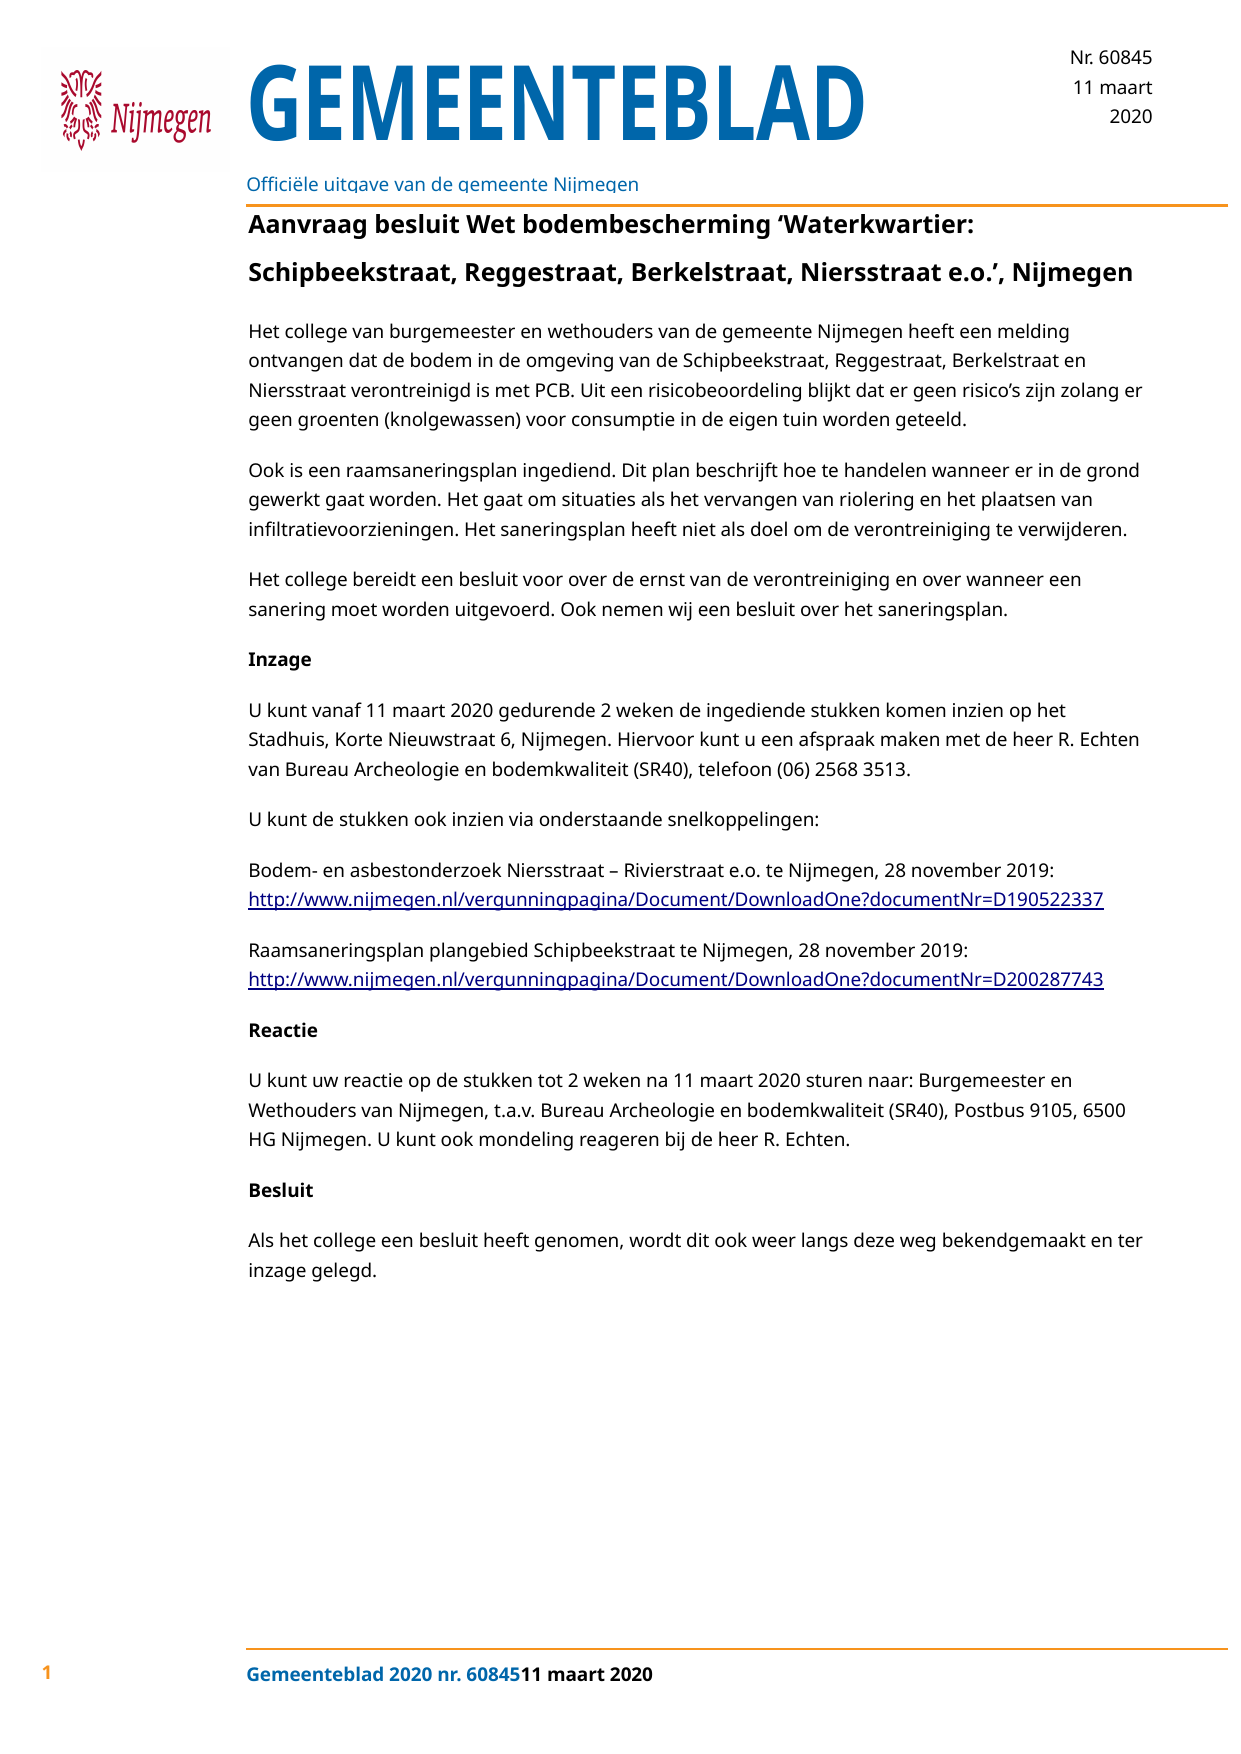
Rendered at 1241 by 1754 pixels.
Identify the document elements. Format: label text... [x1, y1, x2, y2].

text Besluit [248, 1177, 1152, 1203]
text Ook is een raamsaneringsplan ingediend. Dit plan beschrijft hoe te handelen wanneer er in de grond gewerkt gaat worden. Het gaat om situaties als het vervangen van riolering en het plaatsen van infiltratievoorzieningen. Het saneringsplan heeft niet als doel om de verontreiniging te verwijderen. [248, 457, 1152, 542]
text U kunt vanaf 11 maart 2020 gedurende 2 weken de ingediende stukken komen inzien op het Stadhuis, Korte Nieuwstraat 6, Nijmegen. Hiervoor kunt u een afspraak maken met de heer R. Echten van Bureau Archeologie en bodemkwaliteit (SR40), telefoon (06) 2568 3513. [248, 697, 1152, 782]
text U kunt de stukken ook inzien via onderstaande snelkoppelingen: [248, 807, 1152, 832]
text Bodem- en asbestonderzoek Niersstraat – Rivierstraat e.o. te Nijmegen, 28 november 2019: http://www.nijmegen.nl/vergunningpagina/Document/DownloadOne?documentNr=D190522337 [248, 857, 1152, 912]
text Aanvraag besluit Wet bodembescherming ‘Waterkwartier: Schipbeekstraat, Reggestraat, Berkelstraat, Niersstraat e.o.’, Nijmegen [248, 207, 1152, 288]
text Inzage [248, 647, 1152, 672]
text Als het college een besluit heeft genomen, wordt dit ook weer langs deze weg bekendgemaakt en ter inzage gelegd. [248, 1227, 1152, 1283]
text Raamsaneringsplan plangebied Schipbeekstraat te Nijmegen, 28 november 2019: http://www.nijmegen.nl/vergunningpagina/Document/DownloadOne?documentNr=D200287743 [248, 937, 1152, 992]
text Het college van burgemeester en wethouders van de gemeente Nijmegen heeft een melding ontvangen dat de bodem in de omgeving van de Schipbeekstraat, Reggestraat, Berkelstraat en Niersstraat verontreinigd is met PCB. Uit een risicobeoordeling blijkt dat er geen risico’s zijn zolang er geen groenten (knolgewassen) voor consumptie in de eigen tuin worden geteeld. [248, 318, 1152, 432]
text U kunt uw reactie op de stukken tot 2 weken na 11 maart 2020 sturen naar: Burgemeester en Wethouders van Nijmegen, t.a.v. Bureau Archeologie en bodemkwaliteit (SR40), Postbus 9105, 6500 HG Nijmegen. U kunt ook mondeling reageren bij de heer R. Echten. [248, 1067, 1152, 1152]
text Het college bereidt een besluit voor over de ernst van de verontreiniging en over wanneer een sanering moet worden uitgevoerd. Ook nemen wij een besluit over het saneringsplan. [248, 567, 1152, 622]
text Reactie [248, 1017, 1152, 1043]
picture [41, 47, 231, 172]
